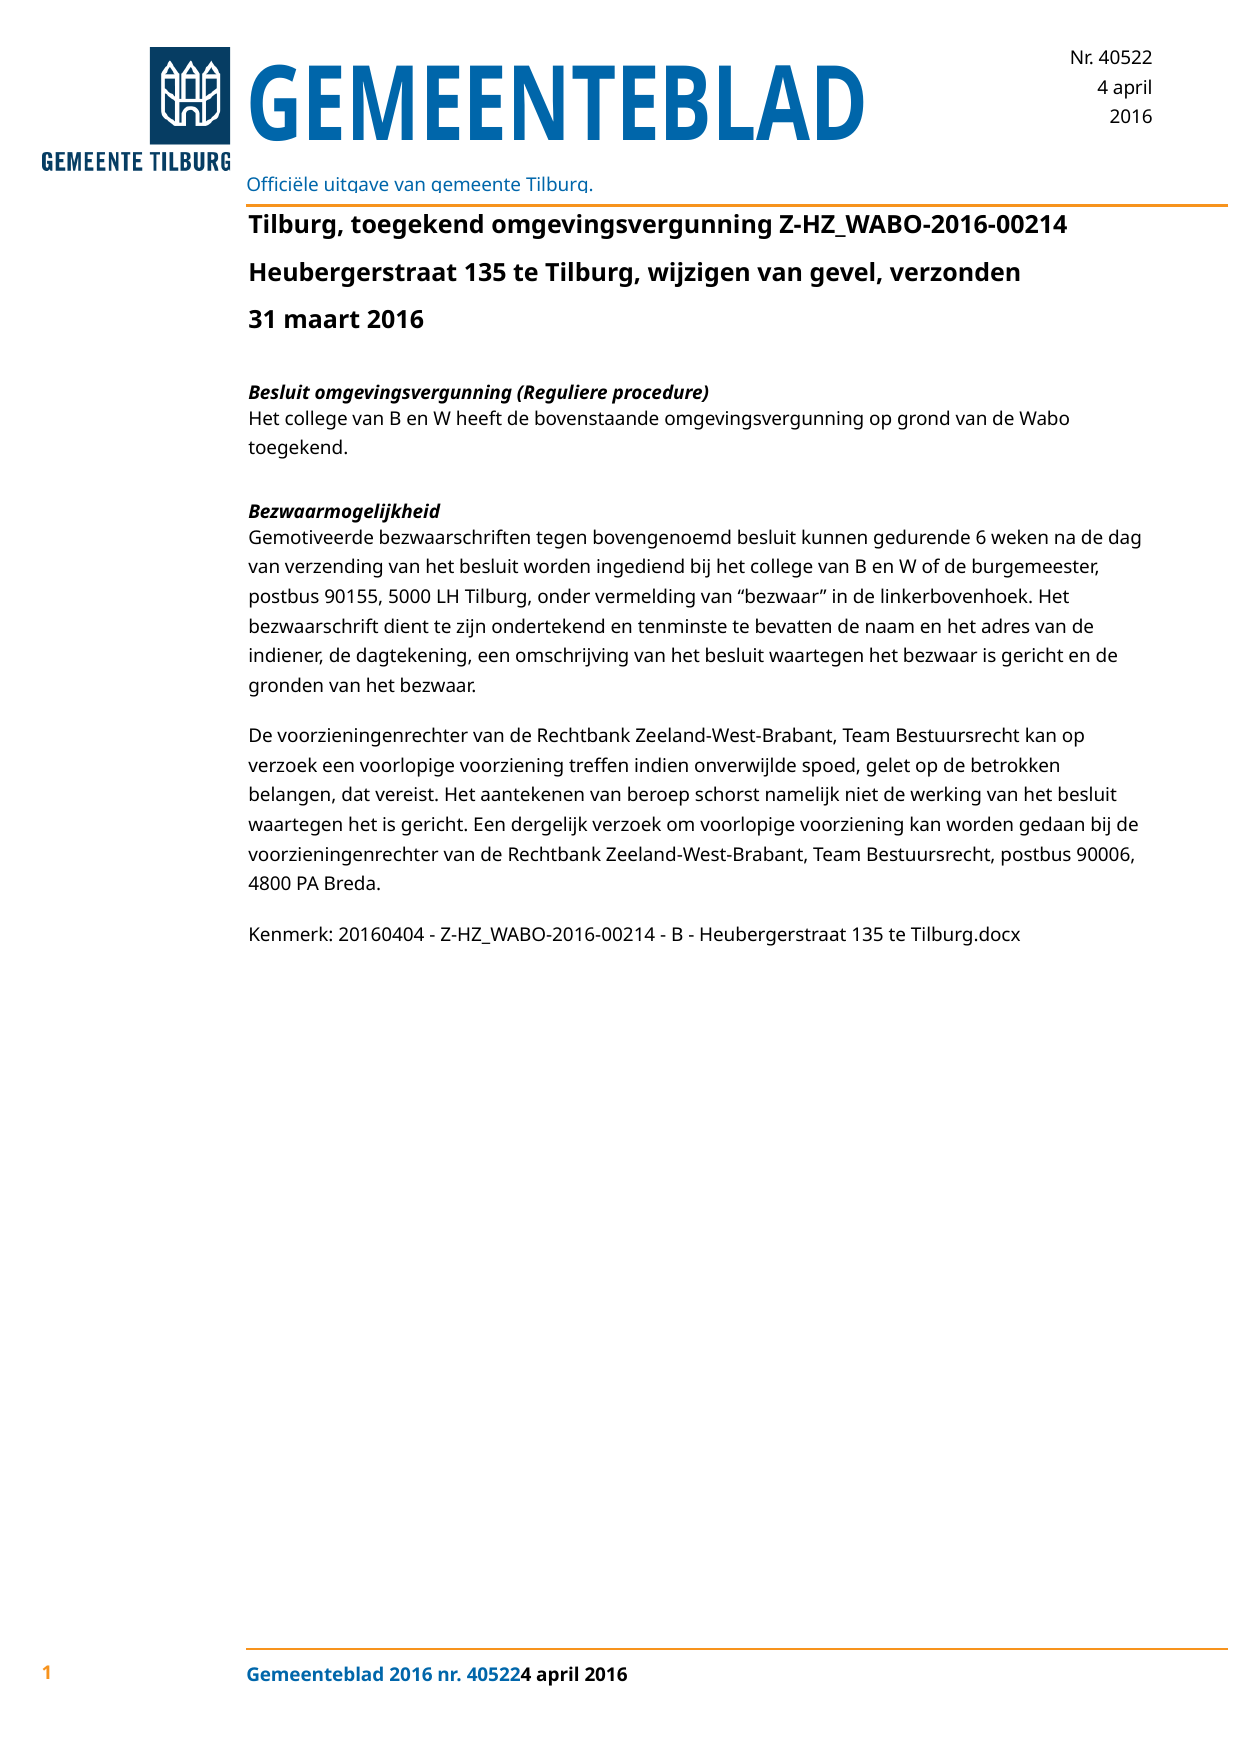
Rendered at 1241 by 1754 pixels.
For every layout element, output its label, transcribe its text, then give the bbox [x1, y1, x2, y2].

text Bezwaarmogelijkheid [248, 498, 1152, 524]
picture [41, 47, 231, 172]
text Gemotiveerde bezwaarschriften tegen bovengenoemd besluit kunnen gedurende 6 weken na de dag van verzending van het besluit worden ingediend bij het college van B en W of de burgemeester, postbus 90155, 5000 LH Tilburg, onder vermelding van “bezwaar” in de linkerbovenhoek. Het bezwaarschrift dient te zijn ondertekend en tenminste te bevatten de naam en het adres van de indiener, de dagtekening, een omschrijving van het besluit waartegen het bezwaar is gericht en de gronden van het bezwaar. [248, 524, 1152, 698]
text Besluit omgevingsvergunning (Reguliere procedure) [248, 379, 1152, 405]
text Tilburg, toegekend omgevingsvergunning Z-HZ_WABO-2016-00214 Heubergerstraat 135 te Tilburg, wijzigen van gevel, verzonden 31 maart 2016 [248, 207, 1152, 336]
text Het college van B en W heeft de bovenstaande omgevingsvergunning op grond van de Wabo toegekend. [248, 405, 1152, 460]
text Kenmerk: 20160404 - Z-HZ_WABO-2016-00214 - B - Heubergerstraat 135 te Tilburg.docx [248, 921, 1152, 946]
text De voorzieningenrechter van de Rechtbank Zeeland-West-Brabant, Team Bestuursrecht kan op verzoek een voorlopige voorziening treffen indien onverwijlde spoed, gelet op de betrokken belangen, dat vereist. Het aantekenen van beroep schorst namelijk niet de werking van het besluit waartegen het is gericht. Een dergelijk verzoek om voorlopige voorziening kan worden gedaan bij de voorzieningenrechter van de Rechtbank Zeeland-West-Brabant, Team Bestuursrecht, postbus 90006, 4800 PA Breda. [248, 722, 1152, 896]
